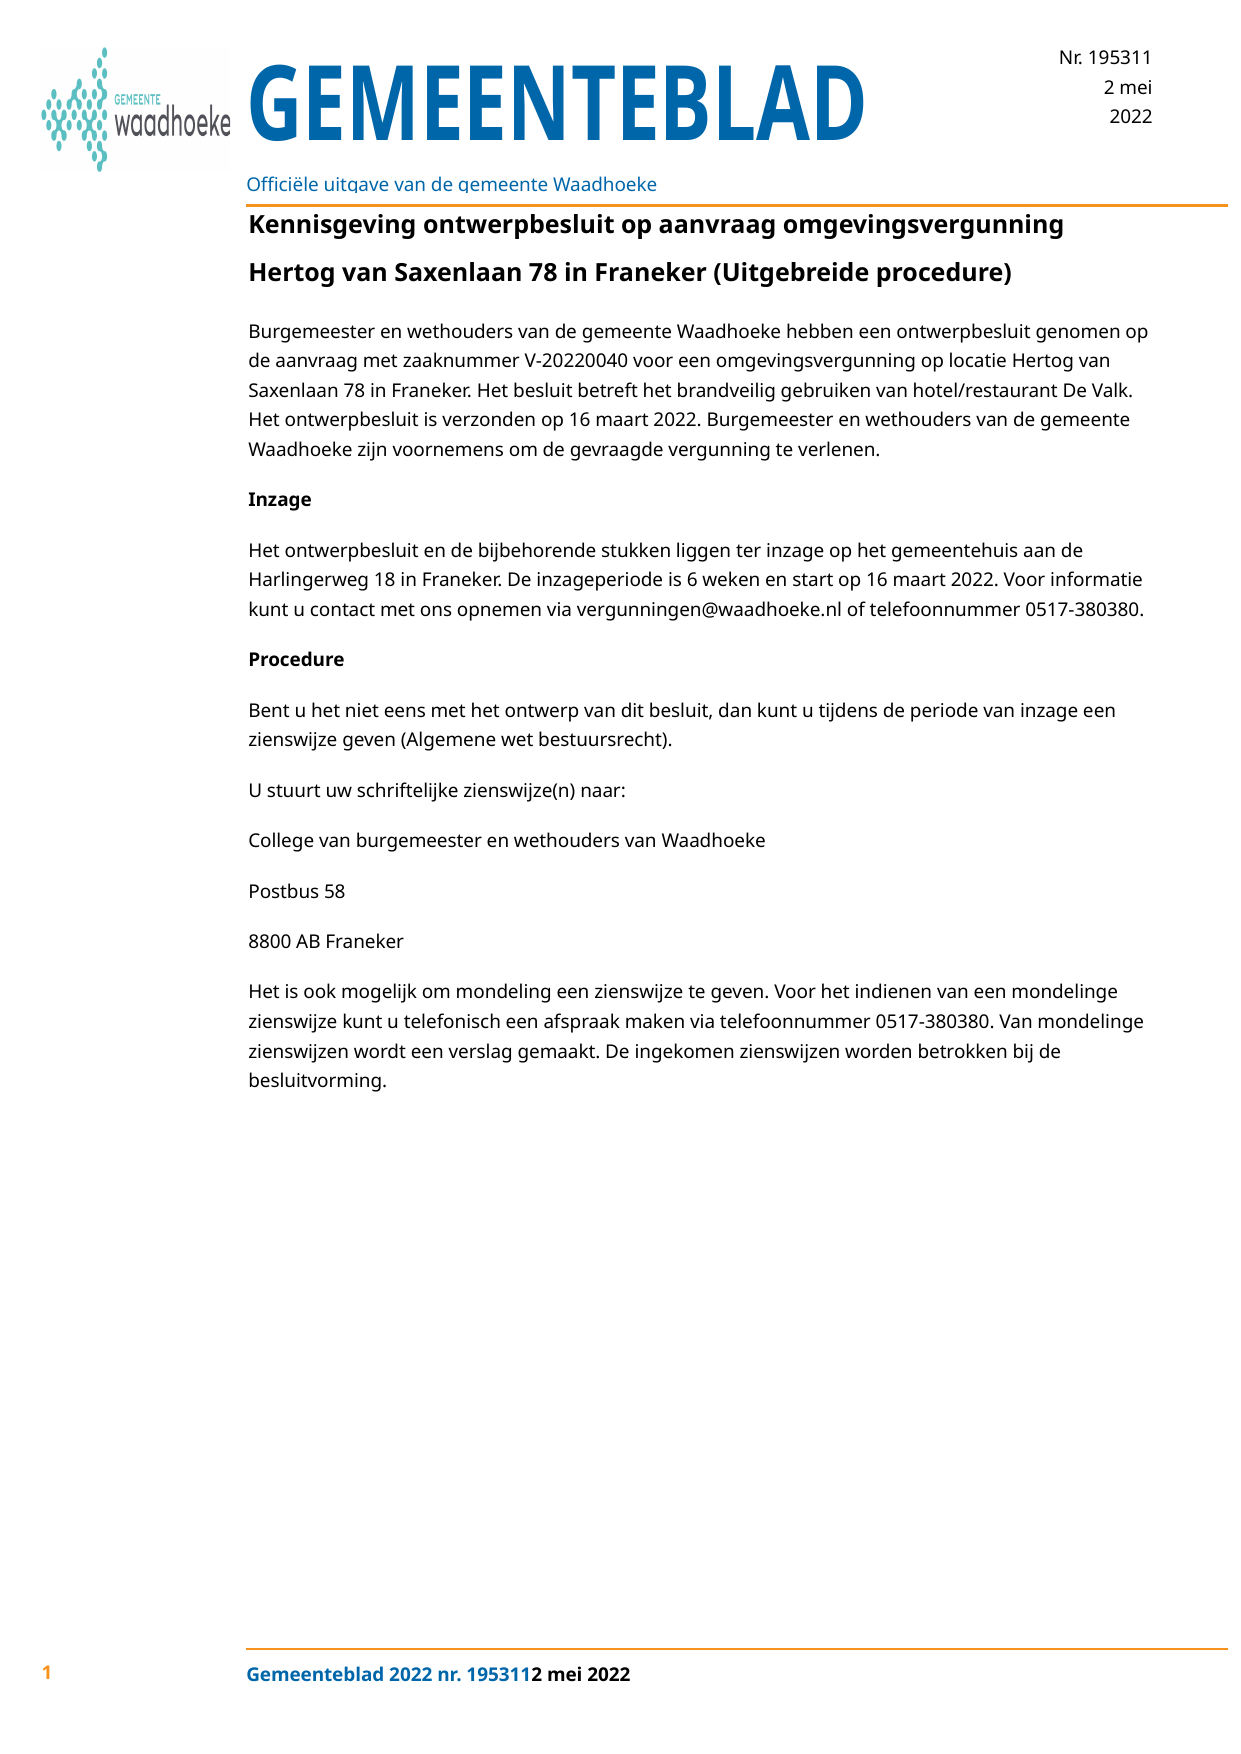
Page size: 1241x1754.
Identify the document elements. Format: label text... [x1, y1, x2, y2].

text U stuurt uw schriftelijke zienswijze(n) naar: [248, 777, 1152, 803]
picture [41, 47, 231, 172]
text Het ontwerpbesluit en de bijbehorende stukken liggen ter inzage op het gemeentehuis aan de Harlingerweg 18 in Franeker. De inzageperiode is 6 weken en start op 16 maart 2022. Voor informatie kunt u contact met ons opnemen via vergunningen@waadhoeke.nl of telefoonnummer 0517-380380. [248, 537, 1152, 622]
text Postbus 58 [248, 878, 1152, 904]
text Procedure [248, 647, 1152, 672]
text 8800 AB Franeker [248, 928, 1152, 954]
text College van burgemeester en wethouders van Waadhoeke [248, 827, 1152, 853]
text Inzage [248, 487, 1152, 512]
text Het is ook mogelijk om mondeling een zienswijze te geven. Voor het indienen van een mondelinge zienswijze kunt u telefonisch een afspraak maken via telefoonnummer 0517-380380. Van mondelinge zienswijzen wordt een verslag gemaakt. De ingekomen zienswijzen worden betrokken bij de besluitvorming. [248, 979, 1152, 1093]
text Kennisgeving ontwerpbesluit op aanvraag omgevingsvergunning Hertog van Saxenlaan 78 in Franeker (Uitgebreide procedure) [248, 207, 1152, 288]
text Burgemeester en wethouders van de gemeente Waadhoeke hebben een ontwerpbesluit genomen op de aanvraag met zaaknummer V-20220040 voor een omgevingsvergunning op locatie Hertog van Saxenlaan 78 in Franeker. Het besluit betreft het brandveilig gebruiken van hotel/restaurant De Valk. Het ontwerpbesluit is verzonden op 16 maart 2022. Burgemeester en wethouders van de gemeente Waadhoeke zijn voornemens om de gevraagde vergunning te verlenen. [248, 318, 1152, 462]
text Bent u het niet eens met het ontwerp van dit besluit, dan kunt u tijdens de periode van inzage een zienswijze geven (Algemene wet bestuursrecht). [248, 697, 1152, 752]
